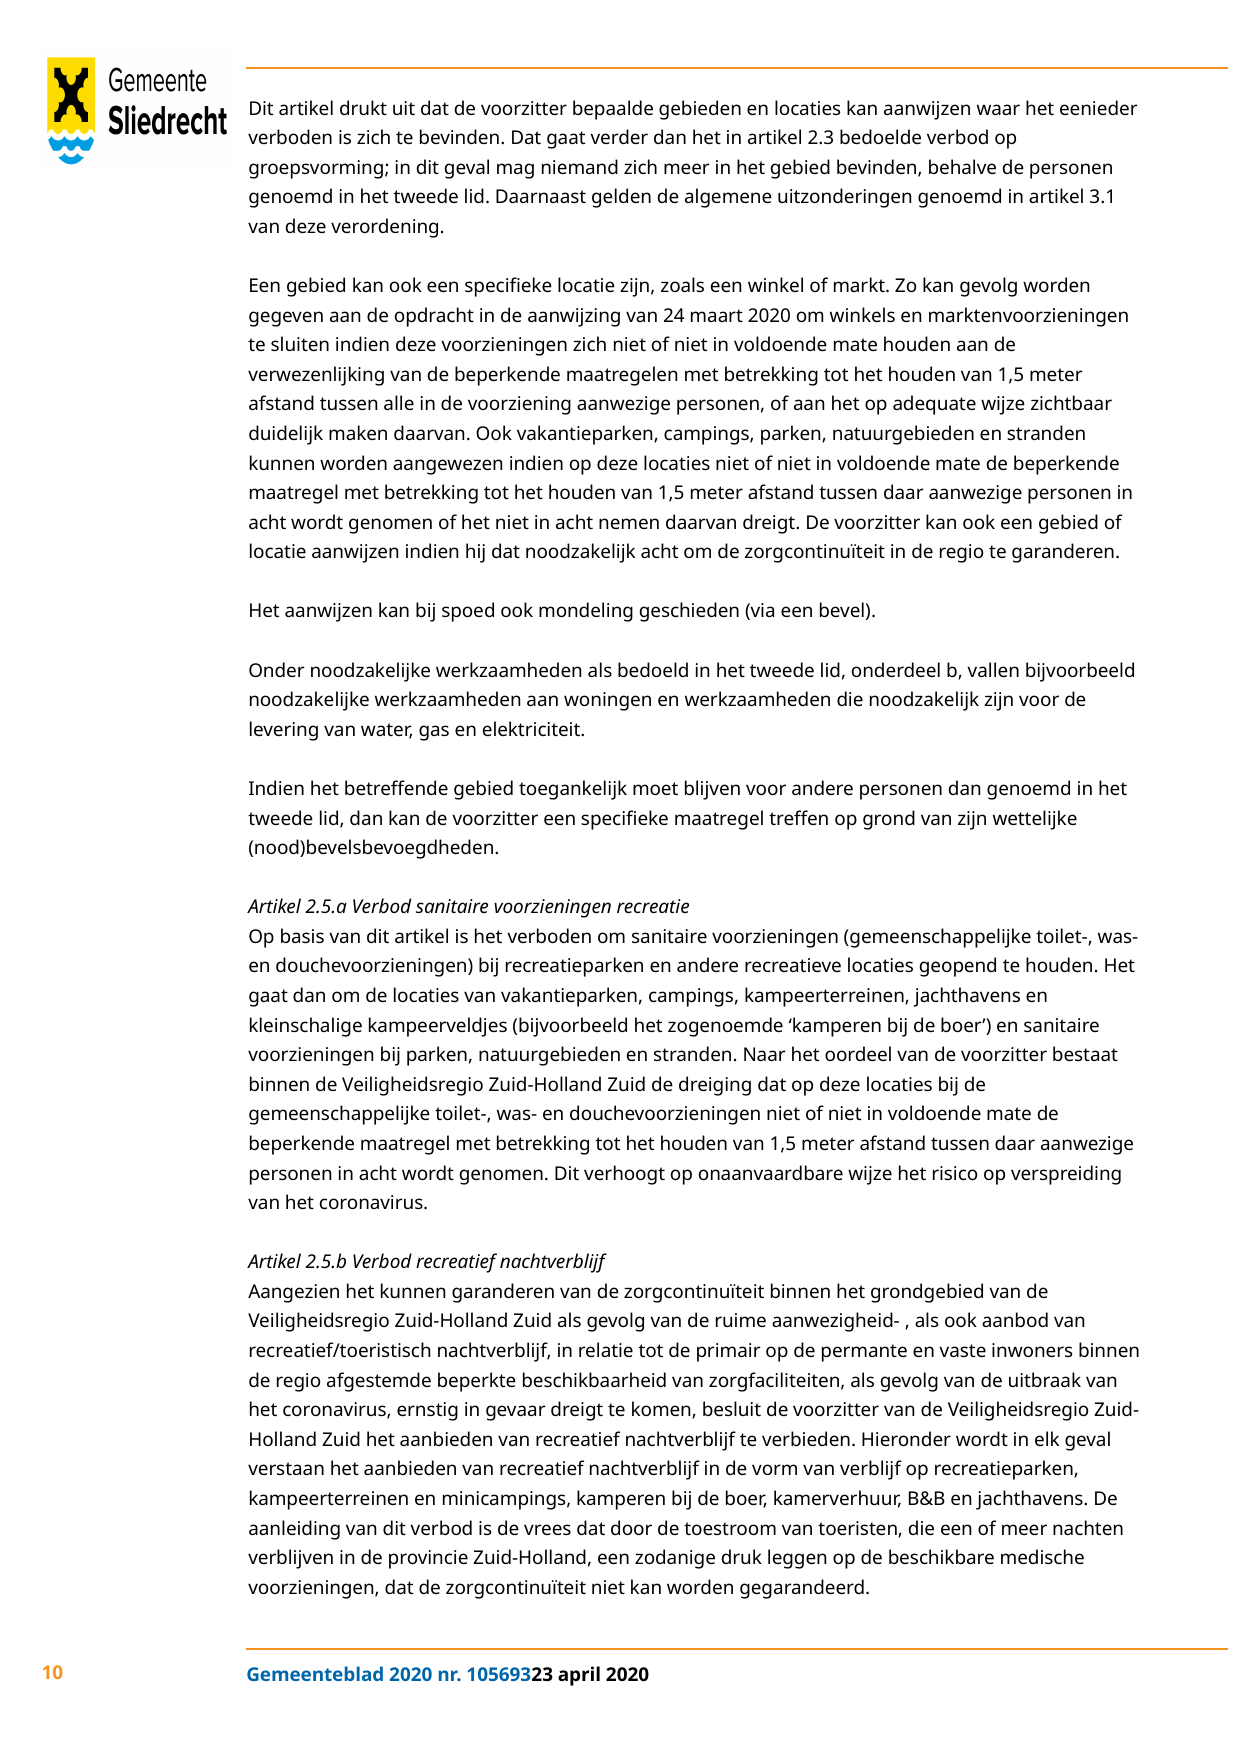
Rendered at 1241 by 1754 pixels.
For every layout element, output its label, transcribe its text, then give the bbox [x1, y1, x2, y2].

text Artikel 2.5.b Verbod recreatief nachtverblijf [248, 1248, 1152, 1274]
text Dit artikel drukt uit dat de voorzitter bepaalde gebieden en locaties kan aanwijzen waar het eenieder verboden is zich te bevinden. Dat gaat verder dan het in artikel 2.3 bedoelde verbod op groepsvorming; in dit geval mag niemand zich meer in het gebied bevinden, behalve de personen genoemd in het tweede lid. Daarnaast gelden de algemene uitzonderingen genoemd in artikel 3.1 van deze verordening. [248, 95, 1152, 239]
text Artikel 2.5.a Verbod sanitaire voorzieningen recreatie [248, 893, 1152, 919]
text Aangezien het kunnen garanderen van de zorgcontinuïteit binnen het grondgebied van de Veiligheidsregio Zuid-Holland Zuid als gevolg van de ruime aanwezigheid- , als ook aanbod van recreatief/toeristisch nachtverblijf, in relatie tot de primair op de permante en vaste inwoners binnen de regio afgestemde beperkte beschikbaarheid van zorgfaciliteiten, als gevolg van de uitbraak van het coronavirus, ernstig in gevaar dreigt te komen, besluit de voorzitter van de Veiligheidsregio Zuid-Holland Zuid het aanbieden van recreatief nachtverblijf te verbieden. Hieronder wordt in elk geval verstaan het aanbieden van recreatief nachtverblijf in de vorm van verblijf op recreatieparken, kampeerterreinen en minicampings, kamperen bij de boer, kamerverhuur, B&B en jachthavens. De aanleiding van dit verbod is de vrees dat door de toestroom van toeristen, die een of meer nachten verblijven in de provincie Zuid-Holland, een zodanige druk leggen op de beschikbare medische voorzieningen, dat de zorgcontinuïteit niet kan worden gegarandeerd. [248, 1278, 1152, 1600]
text Op basis van dit artikel is het verboden om sanitaire voorzieningen (gemeenschappelijke toilet-, was- en douchevoorzieningen) bij recreatieparken en andere recreatieve locaties geopend te houden. Het gaat dan om de locaties van vakantieparken, campings, kampeerterreinen, jachthavens en kleinschalige kampeerveldjes (bijvoorbeeld het zogenoemde ‘kamperen bij de boer’) en sanitaire voorzieningen bij parken, natuurgebieden en stranden. Naar het oordeel van de voorzitter bestaat binnen de Veiligheidsregio Zuid-Holland Zuid de dreiging dat op deze locaties bij de gemeenschappelijke toilet-, was- en douchevoorzieningen niet of niet in voldoende mate de beperkende maatregel met betrekking tot het houden van 1,5 meter afstand tussen daar aanwezige personen in acht wordt genomen. Dit verhoogt op onaanvaardbare wijze het risico op verspreiding van het coronavirus. [248, 923, 1152, 1215]
text Onder noodzakelijke werkzaamheden als bedoeld in het tweede lid, onderdeel b, vallen bijvoorbeeld noodzakelijke werkzaamheden aan woningen en werkzaamheden die noodzakelijk zijn voor de levering van water, gas en elektriciteit. [248, 657, 1152, 742]
picture [41, 47, 231, 172]
text Indien het betreffende gebied toegankelijk moet blijven voor andere personen dan genoemd in het tweede lid, dan kan de voorzitter een specifieke maatregel treffen op grond van zijn wettelijke (nood)bevelsbevoegdheden. [248, 775, 1152, 860]
text Het aanwijzen kan bij spoed ook mondeling geschieden (via een bevel). [248, 598, 1152, 623]
text Een gebied kan ook een specifieke locatie zijn, zoals een winkel of markt. Zo kan gevolg worden gegeven aan de opdracht in de aanwijzing van 24 maart 2020 om winkels en marktenvoorzieningen te sluiten indien deze voorzieningen zich niet of niet in voldoende mate houden aan de verwezenlijking van de beperkende maatregelen met betrekking tot het houden van 1,5 meter afstand tussen alle in de voorziening aanwezige personen, of aan het op adequate wijze zichtbaar duidelijk maken daarvan. Ook vakantieparken, campings, parken, natuurgebieden en stranden kunnen worden aangewezen indien op deze locaties niet of niet in voldoende mate de beperkende maatregel met betrekking tot het houden van 1,5 meter afstand tussen daar aanwezige personen in acht wordt genomen of het niet in acht nemen daarvan dreigt. De voorzitter kan ook een gebied of locatie aanwijzen indien hij dat noodzakelijk acht om de zorgcontinuïteit in de regio te garanderen. [248, 272, 1152, 564]
